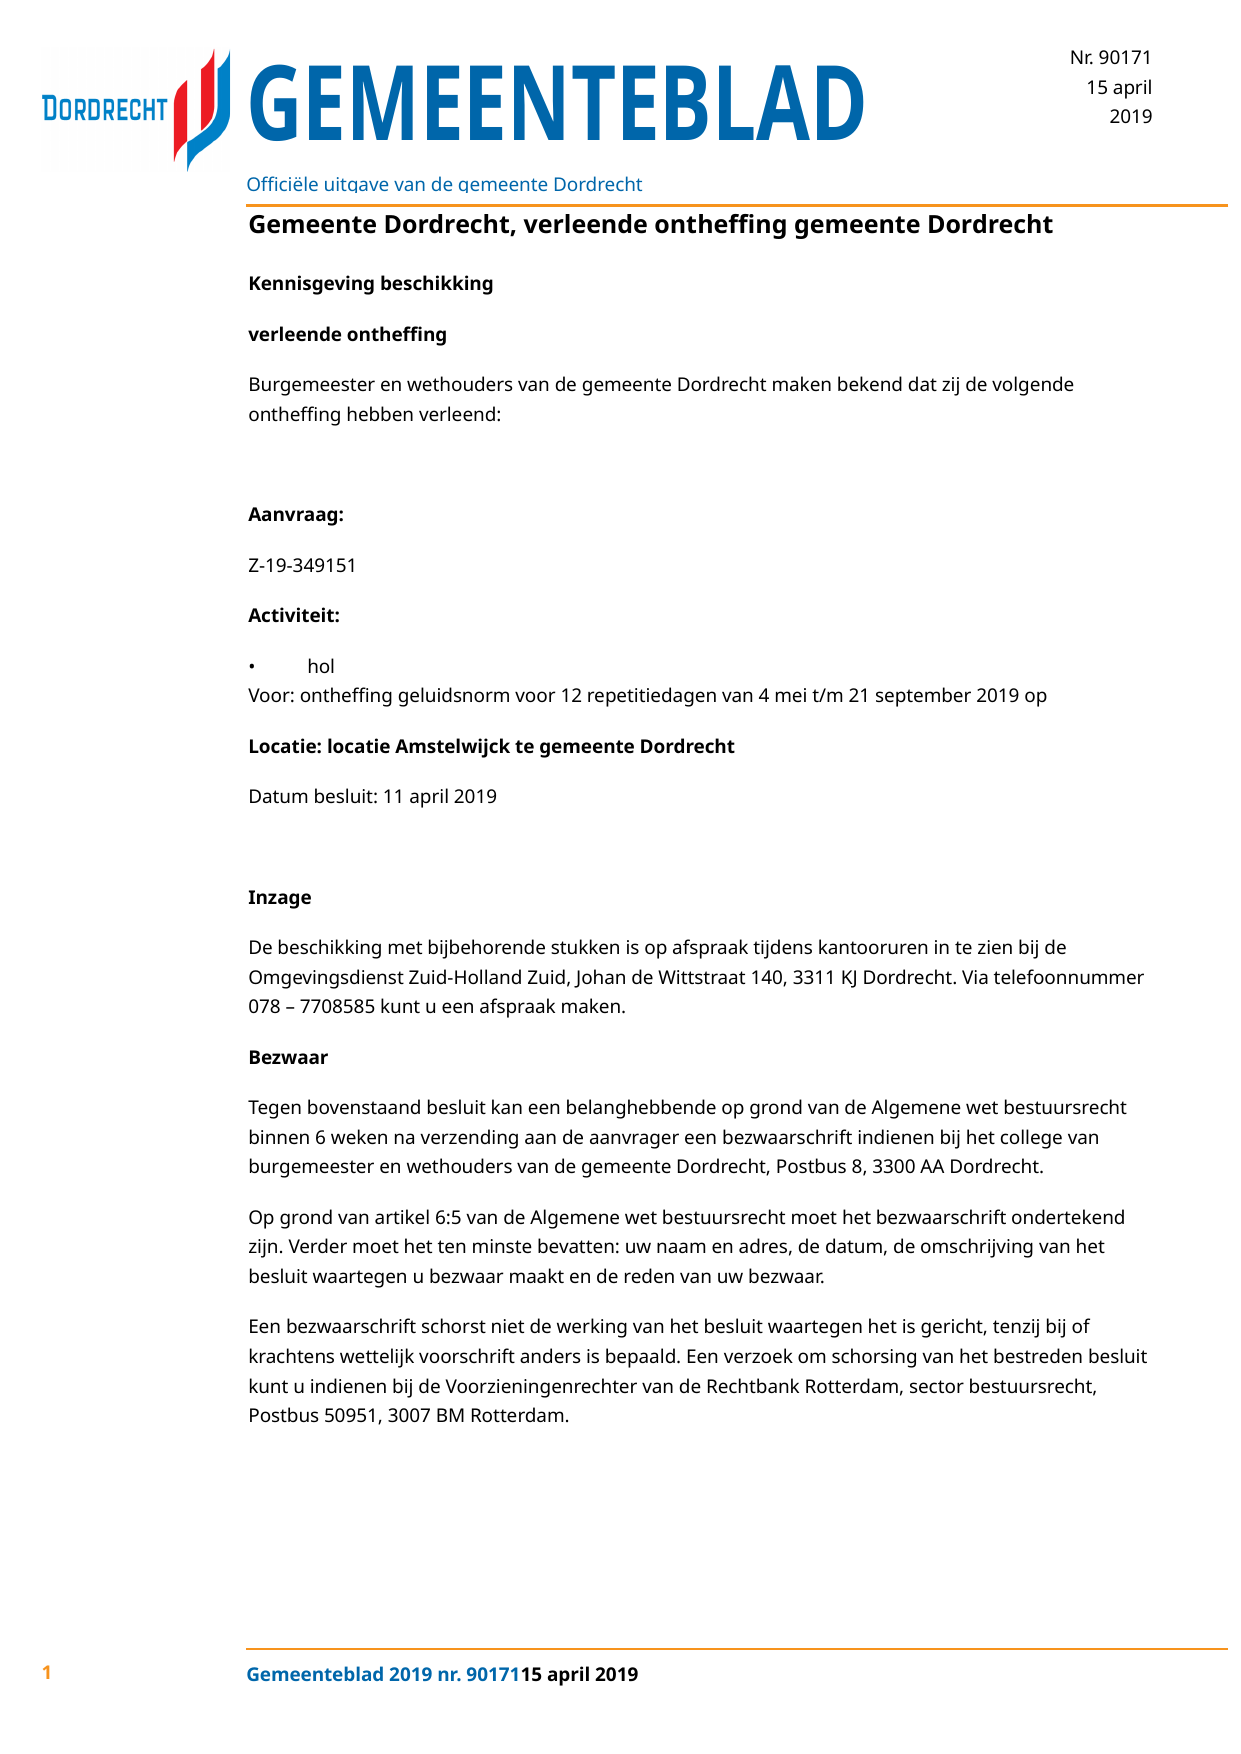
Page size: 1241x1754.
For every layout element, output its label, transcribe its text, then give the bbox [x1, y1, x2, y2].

text verleende ontheffing [248, 321, 1152, 346]
text Burgemeester en wethouders van de gemeente Dordrecht maken bekend dat zij de volgende ontheffing hebben verleend: [248, 371, 1152, 426]
text Kennisgeving beschikking [248, 270, 1152, 296]
text Tegen bovenstaand besluit kan een belanghebbende op grond van de Algemene wet bestuursrecht binnen 6 weken na verzending aan de aanvrager een bezwaarschrift indienen bij het college van burgemeester en wethouders van de gemeente Dordrecht, Postbus 8, 3300 AA Dordrecht. [248, 1094, 1152, 1179]
text Aanvraag: [248, 502, 1152, 527]
picture [41, 47, 231, 172]
text De beschikking met bijbehorende stukken is op afspraak tijdens kantooruren in te zien bij de Omgevingsdienst Zuid-Holland Zuid, Johan de Wittstraat 140, 3311 KJ Dordrecht. Via telefoonnummer 078 – 7708585 kunt u een afspraak maken. [248, 934, 1152, 1019]
text Activiteit: [248, 602, 1152, 628]
text Op grond van artikel 6:5 van de Algemene wet bestuursrecht moet het bezwaarschrift ondertekend zijn. Verder moet het ten minste bevatten: uw naam en adres, de datum, de omschrijving van het besluit waartegen u bezwaar maakt en de reden van uw bezwaar. [248, 1204, 1152, 1289]
text Datum besluit: 11 april 2019 [248, 783, 1152, 809]
text Locatie: locatie Amstelwijck te gemeente Dordrecht [248, 733, 1152, 758]
list hol [248, 653, 1152, 678]
text Een bezwaarschrift schorst niet de werking van het besluit waartegen het is gericht, tenzij bij of krachtens wettelijk voorschrift anders is bepaald. Een verzoek om schorsing van het bestreden besluit kunt u indienen bij de Voorzieningenrechter van de Rechtbank Rotterdam, sector bestuursrecht, Postbus 50951, 3007 BM Rotterdam. [248, 1314, 1152, 1428]
text Z-19-349151 [248, 552, 1152, 578]
text Bezwaar [248, 1044, 1152, 1070]
text Gemeente Dordrecht, verleende ontheffing gemeente Dordrecht [248, 207, 1152, 241]
text Voor: ontheffing geluidsnorm voor 12 repetitiedagen van 4 mei t/m 21 september 2019 op [248, 682, 1152, 708]
text Inzage [248, 884, 1152, 910]
